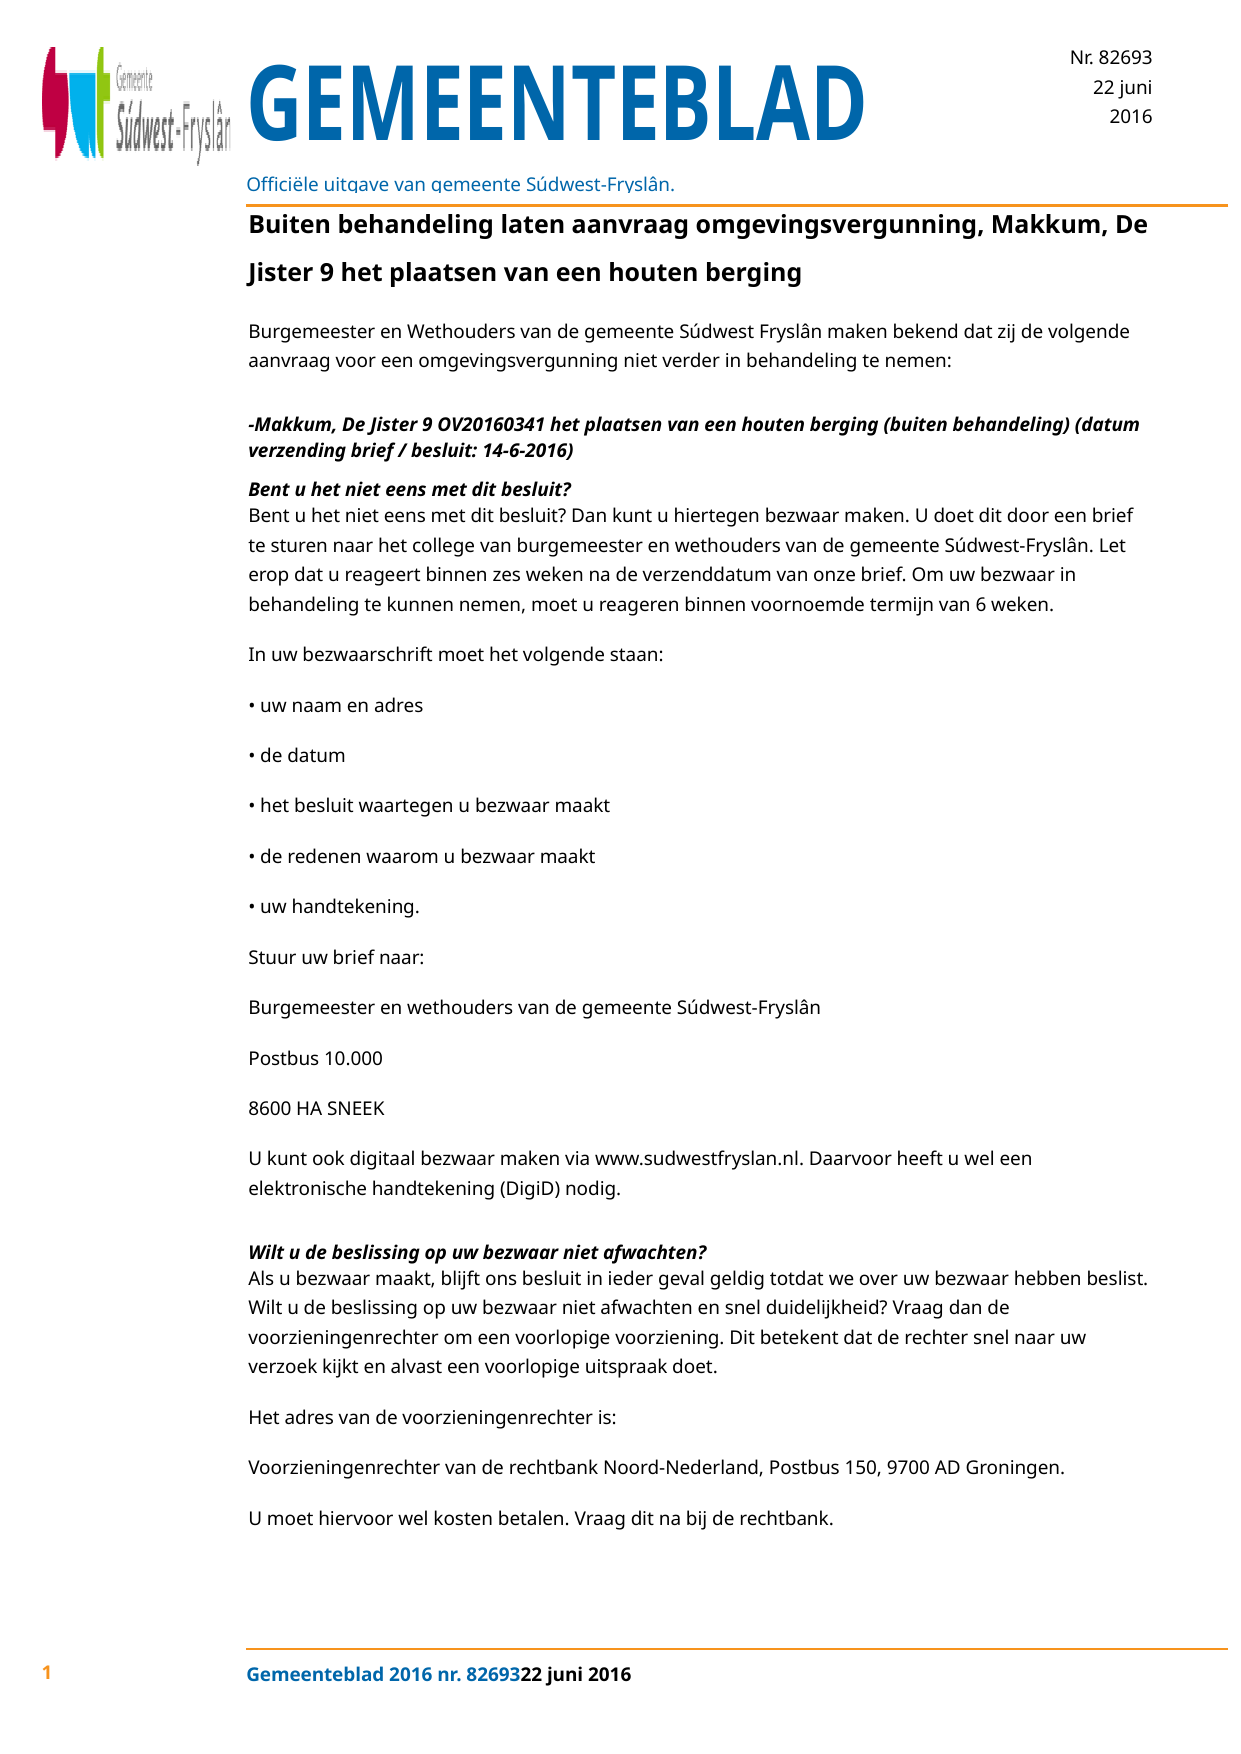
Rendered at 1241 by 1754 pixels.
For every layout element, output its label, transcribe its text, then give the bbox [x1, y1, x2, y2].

text Wilt u de beslissing op uw bezwaar niet afwachten? [248, 1239, 1152, 1265]
text Stuur uw brief naar: [248, 944, 1152, 969]
picture [41, 47, 231, 172]
text 8600 HA SNEEK [248, 1095, 1152, 1121]
text • de redenen waarom u bezwaar maakt [248, 843, 1152, 869]
text Bent u het niet eens met dit besluit? Dan kunt u hiertegen bezwaar maken. U doet dit door een brief te sturen naar het college van burgemeester en wethouders van de gemeente Súdwest-Fryslân. Let erop dat u reageert binnen zes weken na de verzenddatum van onze brief. Om uw bezwaar in behandeling te kunnen nemen, moet u reageren binnen voornoemde termijn van 6 weken. [248, 502, 1152, 617]
text U kunt ook digitaal bezwaar maken via www.sudwestfryslan.nl. Daarvoor heeft u wel een elektronische handtekening (DigiD) nodig. [248, 1146, 1152, 1201]
text • de datum [248, 742, 1152, 768]
text U moet hiervoor wel kosten betalen. Vraag dit na bij de rechtbank. [248, 1505, 1152, 1531]
text Het adres van de voorzieningenrechter is: [248, 1404, 1152, 1430]
text Als u bezwaar maakt, blijft ons besluit in ieder geval geldig totdat we over uw bezwaar hebben beslist. Wilt u de beslissing op uw bezwaar niet afwachten en snel duidelijkheid? Vraag dan de voorzieningenrechter om een voorlopige voorziening. Dit betekent dat de rechter snel naar uw verzoek kijkt en alvast een voorlopige uitspraak doet. [248, 1265, 1152, 1379]
text • het besluit waartegen u bezwaar maakt [248, 793, 1152, 818]
text • uw naam en adres [248, 692, 1152, 717]
text Bent u het niet eens met dit besluit? [248, 476, 1152, 502]
text • uw handtekening. [248, 893, 1152, 919]
text -Makkum, De Jister 9 OV20160341 het plaatsen van een houten berging (buiten behandeling) (datum verzending brief / besluit: 14-6-2016) [248, 411, 1152, 463]
text Burgemeester en wethouders van de gemeente Súdwest-Fryslân [248, 994, 1152, 1020]
text Buiten behandeling laten aanvraag omgevingsvergunning, Makkum, De Jister 9 het plaatsen van een houten berging [248, 207, 1152, 288]
text In uw bezwaarschrift moet het volgende staan: [248, 641, 1152, 667]
text Postbus 10.000 [248, 1045, 1152, 1070]
text Burgemeester en Wethouders van de gemeente Súdwest Fryslân maken bekend dat zij de volgende aanvraag voor een omgevingsvergunning niet verder in behandeling te nemen: [248, 318, 1152, 373]
text Voorzieningenrechter van de rechtbank Noord-Nederland, Postbus 150, 9700 AD Groningen. [248, 1454, 1152, 1480]
